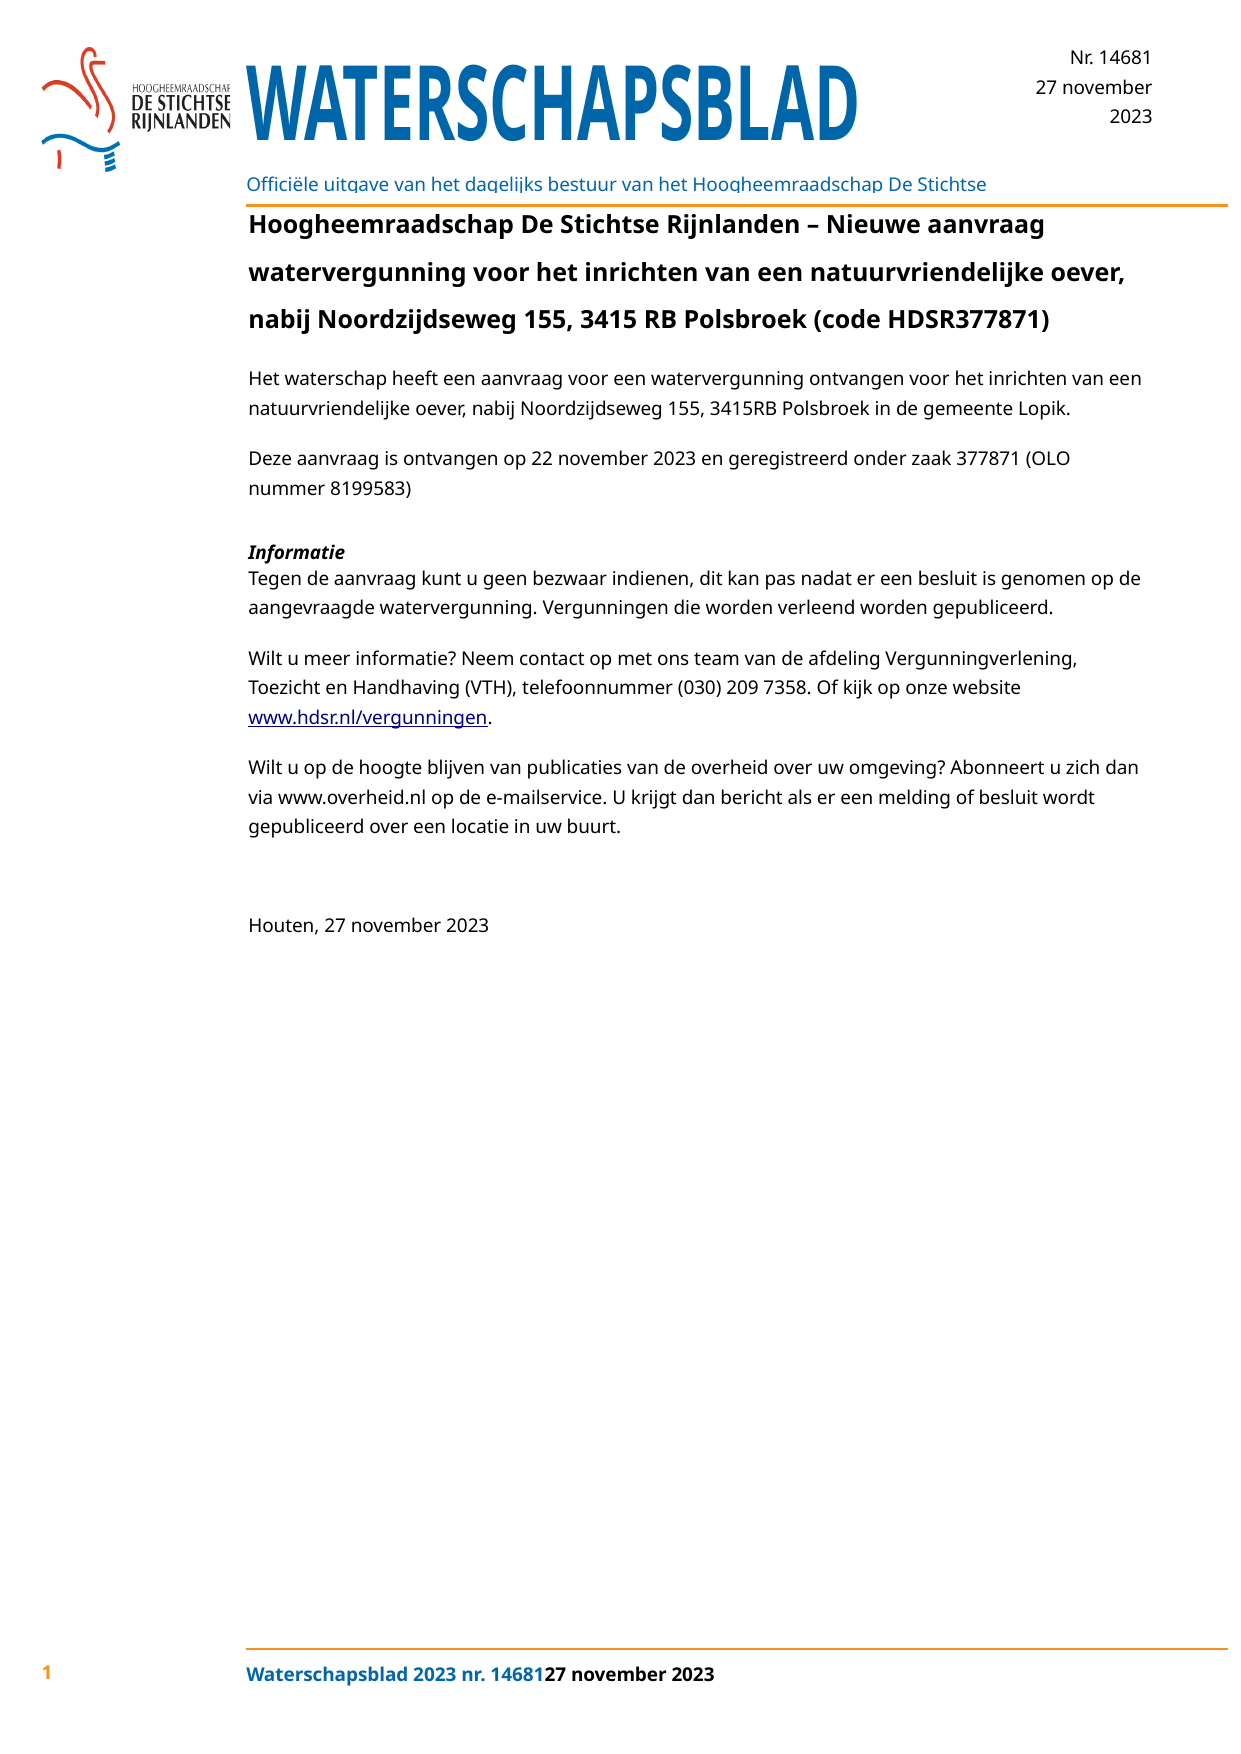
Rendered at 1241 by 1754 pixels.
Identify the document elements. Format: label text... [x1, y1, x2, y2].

text Wilt u meer informatie? Neem contact op met ons team van de afdeling Vergunningverlening, Toezicht en Handhaving (VTH), telefoonnummer (030) 209 7358. Of kijk op onze website www.hdsr.nl/vergunningen. [248, 645, 1152, 730]
text Tegen de aanvraag kunt u geen bezwaar indienen, dit kan pas nadat er een besluit is genomen op de aangevraagde watervergunning. Vergunningen die worden verleend worden gepubliceerd. [248, 565, 1152, 620]
text Deze aanvraag is ontvangen op 22 november 2023 en geregistreerd onder zaak 377871 (OLO nummer 8199583) [248, 446, 1152, 501]
text Informatie [248, 539, 1152, 565]
text Hoogheemraadschap De Stichtse Rijnlanden – Nieuwe aanvraag watervergunning voor het inrichten van een natuurvriendelijke oever, nabij Noordzijdseweg 155, 3415 RB Polsbroek (code HDSR377871) [248, 207, 1152, 336]
picture [41, 47, 231, 172]
text Wilt u op de hoogte blijven van publicaties van de overheid over uw omgeving? Abonneert u zich dan via www.overheid.nl op de e-mailservice. U krijgt dan bericht als er een melding of besluit wordt gepubliceerd over een locatie in uw buurt. [248, 754, 1152, 839]
text Houten, 27 november 2023 [248, 912, 1152, 937]
text Het waterschap heeft een aanvraag voor een watervergunning ontvangen voor het inrichten van een natuurvriendelijke oever, nabij Noordzijdseweg 155, 3415RB Polsbroek in de gemeente Lopik. [248, 366, 1152, 421]
